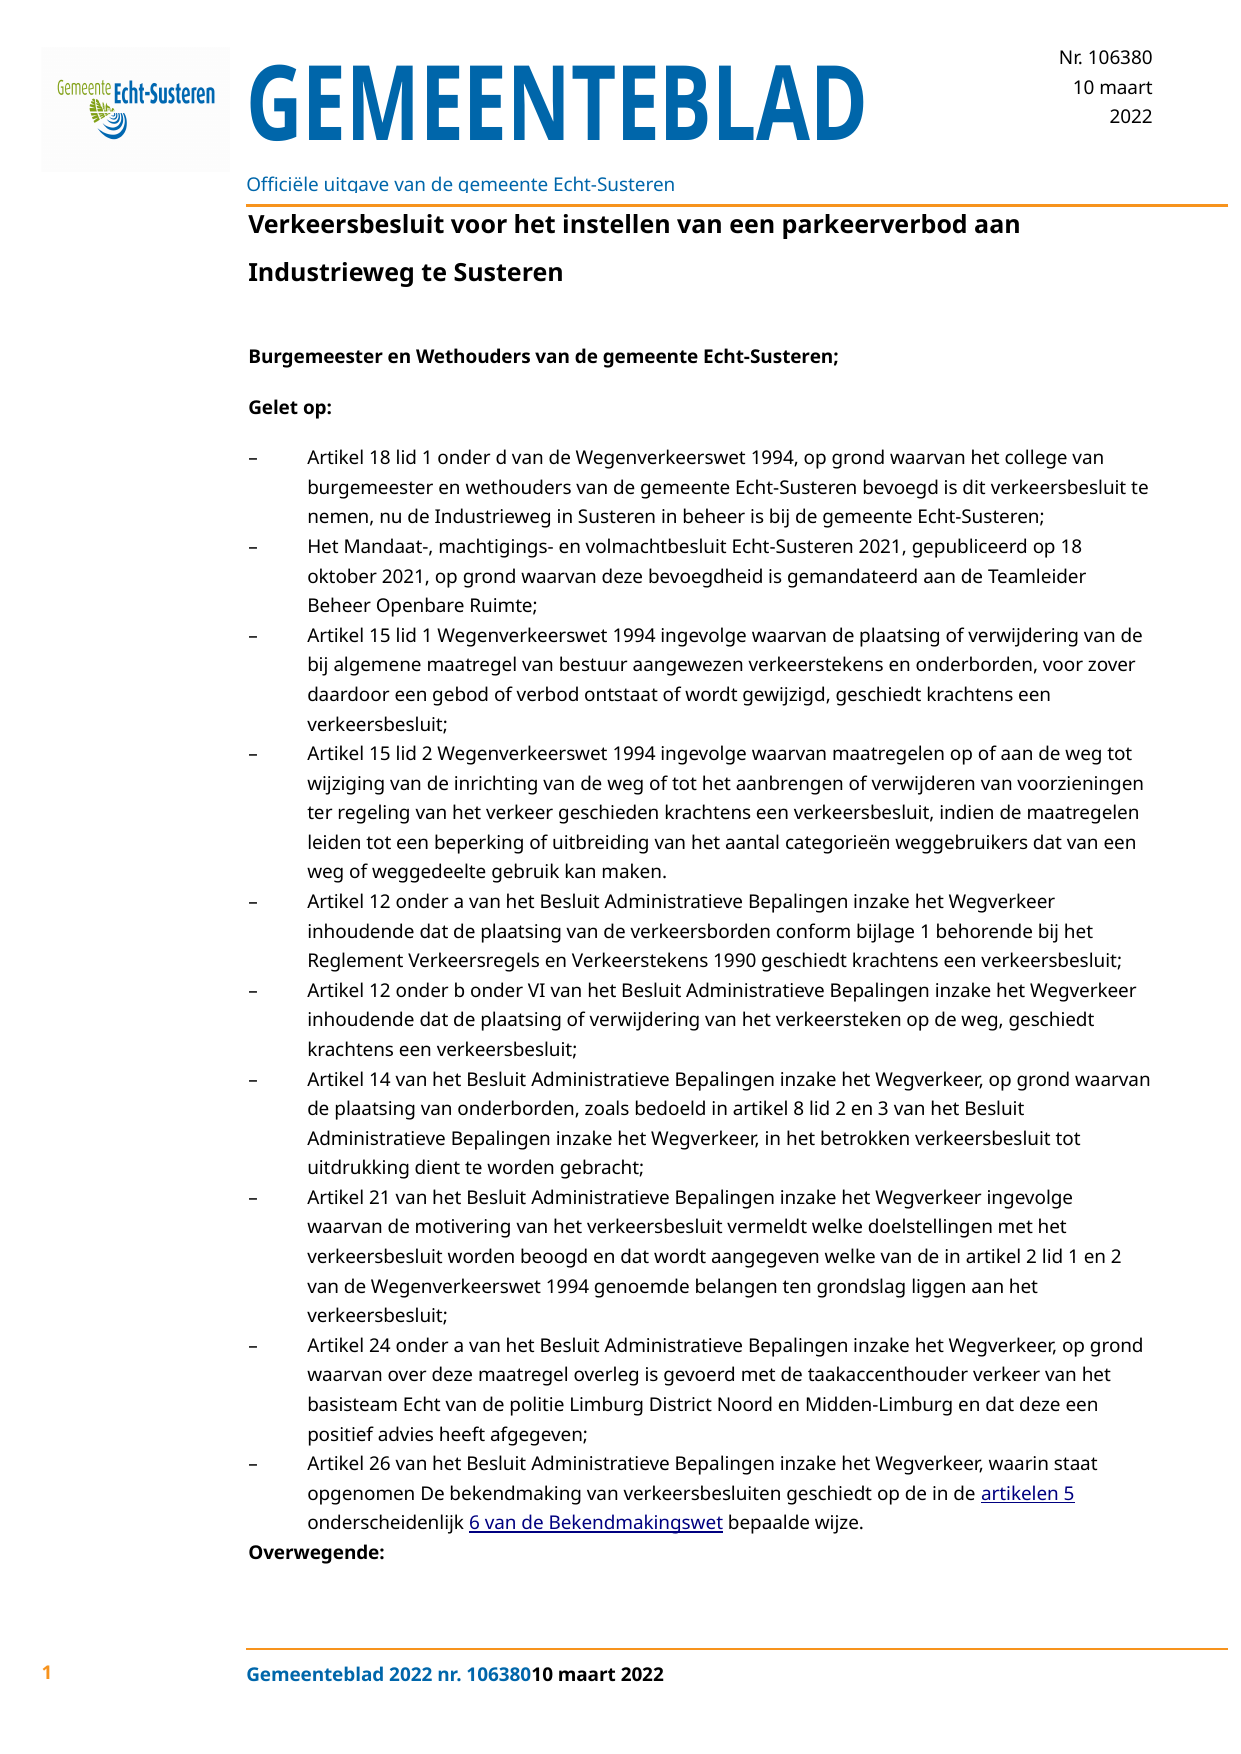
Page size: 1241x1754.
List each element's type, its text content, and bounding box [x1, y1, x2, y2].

list Artikel 12 onder a van het Besluit Administratieve Bepalingen inzake het Wegverkeer inhoudende dat de plaatsing van de verkeersborden conform bijlage 1 behorende bij het Reglement Verkeersregels en Verkeerstekens 1990 geschiedt krachtens een verkeersbesluit; [248, 888, 1152, 973]
list Het Mandaat-, machtigings- en volmachtbesluit Echt-Susteren 2021, gepubliceerd op 18 oktober 2021, op grond waarvan deze bevoegdheid is gemandateerd aan de Teamleider Beheer Openbare Ruimte; [248, 533, 1152, 618]
list Artikel 15 lid 2 Wegenverkeerswet 1994 ingevolge waarvan maatregelen op of aan de weg tot wijziging van de inrichting van de weg of tot het aanbrengen of verwijderen van voorzieningen ter regeling van het verkeer geschieden krachtens een verkeersbesluit, indien de maatregelen leiden tot een beperking of uitbreiding van het aantal categorieën weggebruikers dat van een weg of weggedeelte gebruik kan maken. [248, 740, 1152, 884]
picture [41, 47, 231, 172]
list Artikel 24 onder a van het Besluit Administratieve Bepalingen inzake het Wegverkeer, op grond waarvan over deze maatregel overleg is gevoerd met de taakaccenthouder verkeer van het basisteam Echt van de politie Limburg District Noord en Midden-Limburg en dat deze een positief advies heeft afgegeven; [248, 1332, 1152, 1446]
text Overwegende: [248, 1539, 1152, 1565]
list Artikel 26 van het Besluit Administratieve Bepalingen inzake het Wegverkeer, waarin staat opgenomen De bekendmaking van verkeersbesluiten geschiedt op de in de artikelen 5 onderscheidenlijk 6 van de Bekendmakingswet bepaalde wijze. [248, 1450, 1152, 1535]
text Burgemeester en Wethouders van de gemeente Echt-Susteren; [248, 344, 1152, 369]
list Artikel 18 lid 1 onder d van de Wegenverkeerswet 1994, op grond waarvan het college van burgemeester en wethouders van de gemeente Echt-Susteren bevoegd is dit verkeersbesluit te nemen, nu de Industrieweg in Susteren in beheer is bij de gemeente Echt-Susteren; [248, 444, 1152, 529]
text Verkeersbesluit voor het instellen van een parkeerverbod aan Industrieweg te Susteren [248, 207, 1152, 288]
list Artikel 21 van het Besluit Administratieve Bepalingen inzake het Wegverkeer ingevolge waarvan de motivering van het verkeersbesluit vermeldt welke doelstellingen met het verkeersbesluit worden beoogd en dat wordt aangegeven welke van de in artikel 2 lid 1 en 2 van de Wegenverkeerswet 1994 genoemde belangen ten grondslag liggen aan het verkeersbesluit; [248, 1184, 1152, 1328]
list Artikel 14 van het Besluit Administratieve Bepalingen inzake het Wegverkeer, op grond waarvan de plaatsing van onderborden, zoals bedoeld in artikel 8 lid 2 en 3 van het Besluit Administratieve Bepalingen inzake het Wegverkeer, in het betrokken verkeersbesluit tot uitdrukking dient te worden gebracht; [248, 1066, 1152, 1180]
list Artikel 15 lid 1 Wegenverkeerswet 1994 ingevolge waarvan de plaatsing of verwijdering van de bij algemene maatregel van bestuur aangewezen verkeerstekens en onderborden, voor zover daardoor een gebod of verbod ontstaat of wordt gewijzigd, geschiedt krachtens een verkeersbesluit; [248, 622, 1152, 736]
list Artikel 12 onder b onder VI van het Besluit Administratieve Bepalingen inzake het Wegverkeer inhoudende dat de plaatsing of verwijdering van het verkeersteken op de weg, geschiedt krachtens een verkeersbesluit; [248, 977, 1152, 1062]
text Gelet op: [248, 394, 1152, 420]
